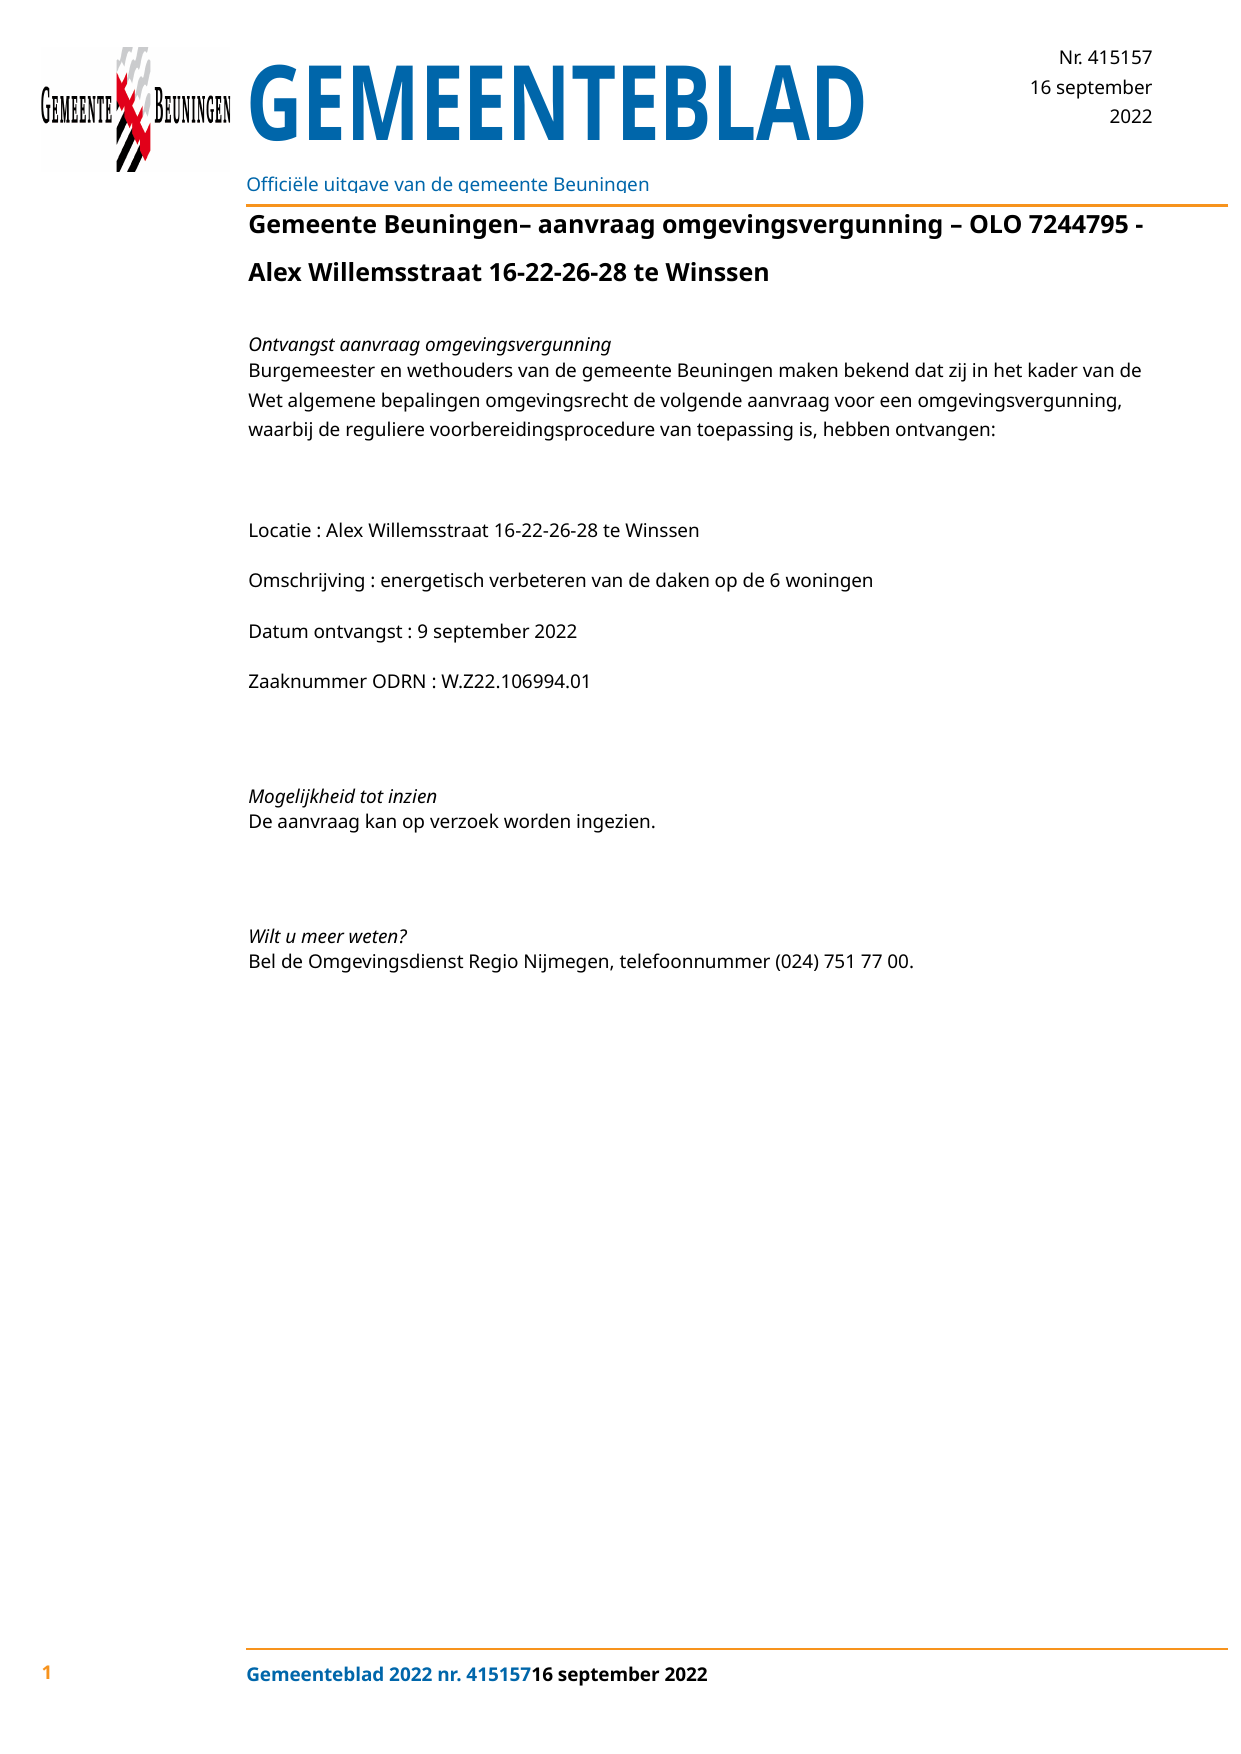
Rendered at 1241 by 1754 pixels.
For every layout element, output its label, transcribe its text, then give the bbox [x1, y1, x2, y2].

text Burgemeester en wethouders van de gemeente Beuningen maken bekend dat zij in het kader van de Wet algemene bepalingen omgevingsrecht de volgende aanvraag voor een omgevingsvergunning, waarbij de reguliere voorbereidingsprocedure van toepassing is, hebben ontvangen: [248, 357, 1152, 442]
text Mogelijkheid tot inzien [248, 783, 1152, 808]
text Bel de Omgevingsdienst Regio Nijmegen, telefoonnummer (024) 751 77 00. [248, 949, 1152, 974]
text Datum ontvangst : 9 september 2022 [248, 618, 1152, 644]
text Omschrijving : energetisch verbeteren van de daken op de 6 woningen [248, 568, 1152, 593]
text Locatie : Alex Willemsstraat 16-22-26-28 te Winssen [248, 517, 1152, 543]
text Zaaknummer ODRN : W.Z22.106994.01 [248, 668, 1152, 694]
text Gemeente Beuningen– aanvraag omgevingsvergunning – OLO 7244795 - Alex Willemsstraat 16-22-26-28 te Winssen [248, 207, 1152, 288]
picture [41, 47, 231, 172]
text De aanvraag kan op verzoek worden ingezien. [248, 808, 1152, 834]
text Wilt u meer weten? [248, 923, 1152, 949]
text Ontvangst aanvraag omgevingsvergunning [248, 331, 1152, 357]
